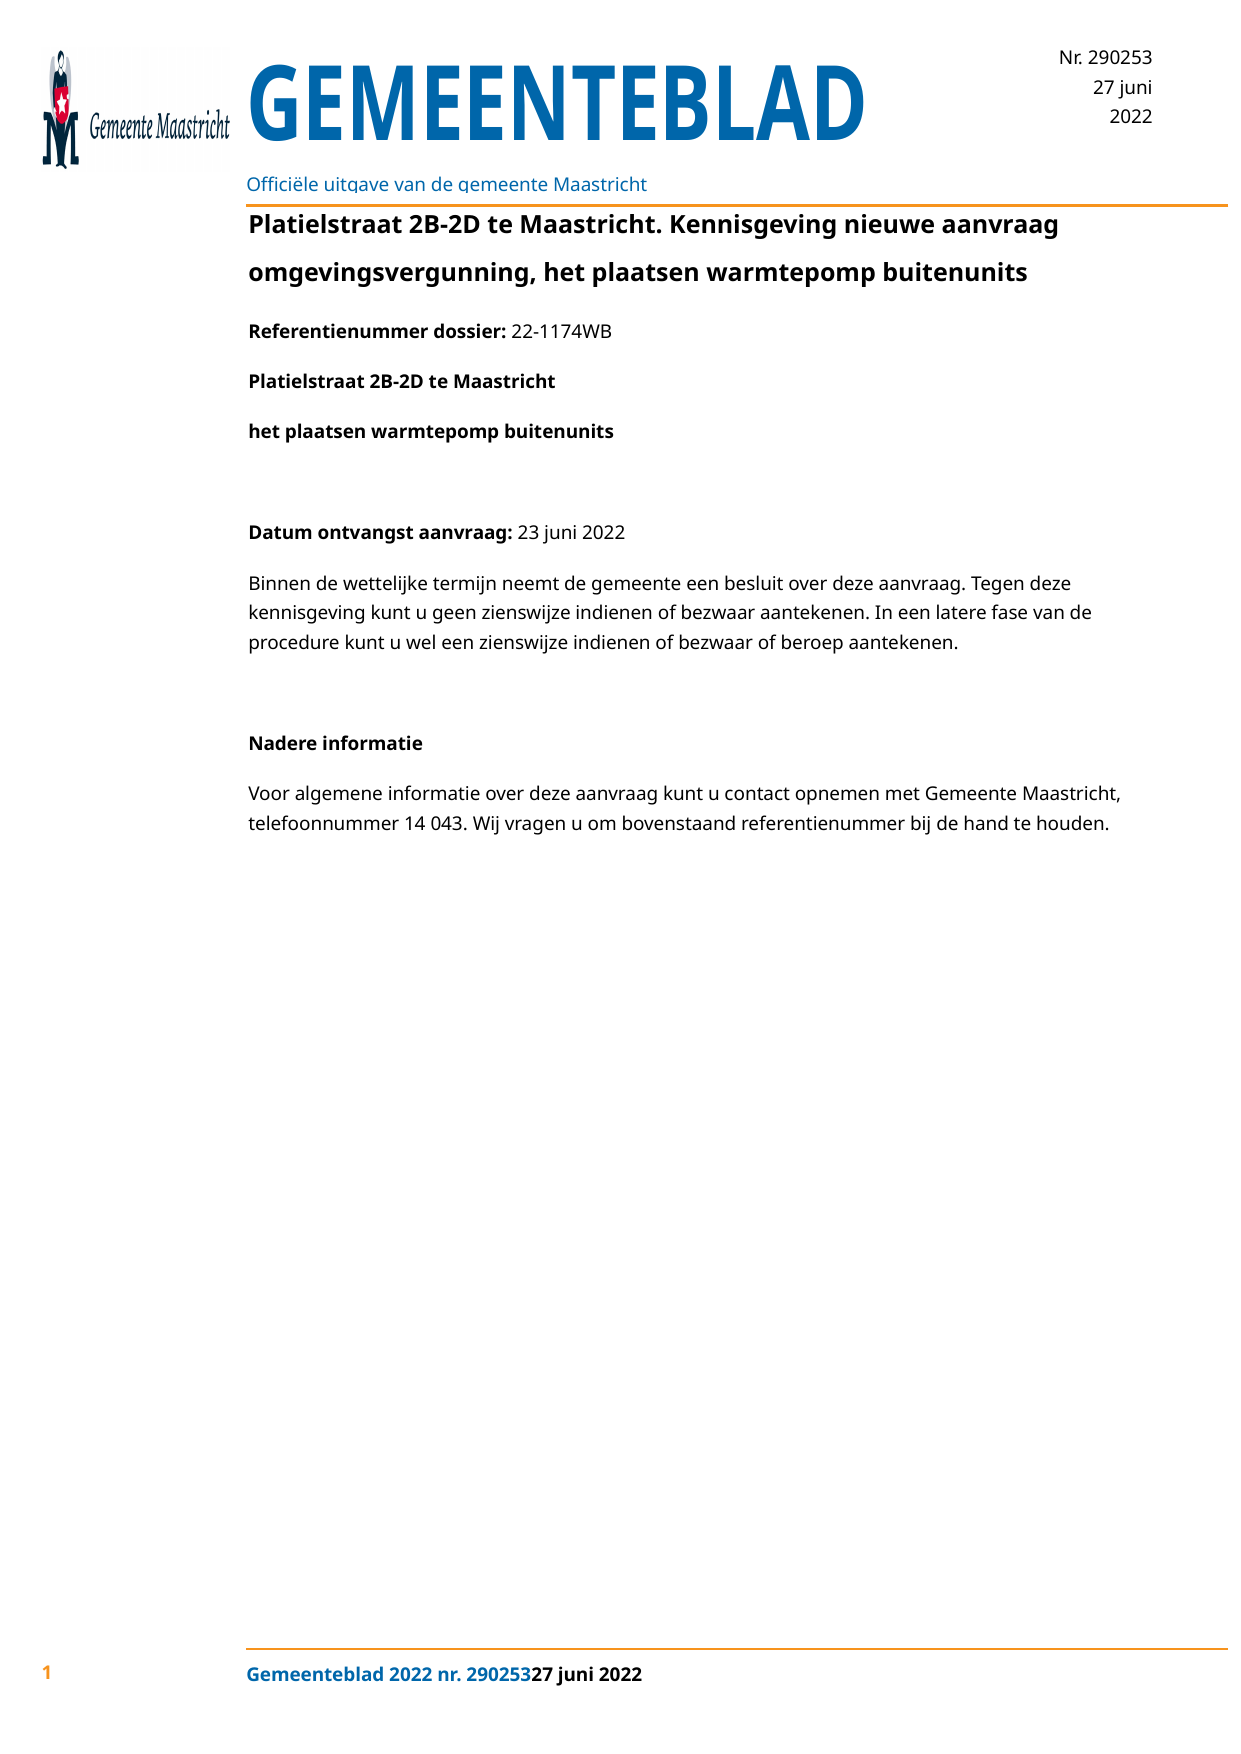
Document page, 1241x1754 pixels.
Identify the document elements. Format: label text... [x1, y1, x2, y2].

text het plaatsen warmtepomp buitenunits [248, 419, 1152, 444]
text Datum ontvangst aanvraag: 23 juni 2022 [248, 519, 1152, 545]
text Nadere informatie [248, 730, 1152, 756]
text Platielstraat 2B-2D te Maastricht. Kennisgeving nieuwe aanvraag omgevingsvergunning, het plaatsen warmtepomp buitenunits [248, 207, 1152, 288]
text Platielstraat 2B-2D te Maastricht [248, 368, 1152, 394]
text Binnen de wettelijke termijn neemt de gemeente een besluit over deze aanvraag. Tegen deze kennisgeving kunt u geen zienswijze indienen of bezwaar aantekenen. In een latere fase van de procedure kunt u wel een zienswijze indienen of bezwaar of beroep aantekenen. [248, 570, 1152, 655]
text Referentienummer dossier: 22-1174WB [248, 318, 1152, 344]
picture [41, 47, 231, 172]
text Voor algemene informatie over deze aanvraag kunt u contact opnemen met Gemeente Maastricht, telefoonnummer 14 043. Wij vragen u om bovenstaand referentienummer bij de hand te houden. [248, 780, 1152, 836]
